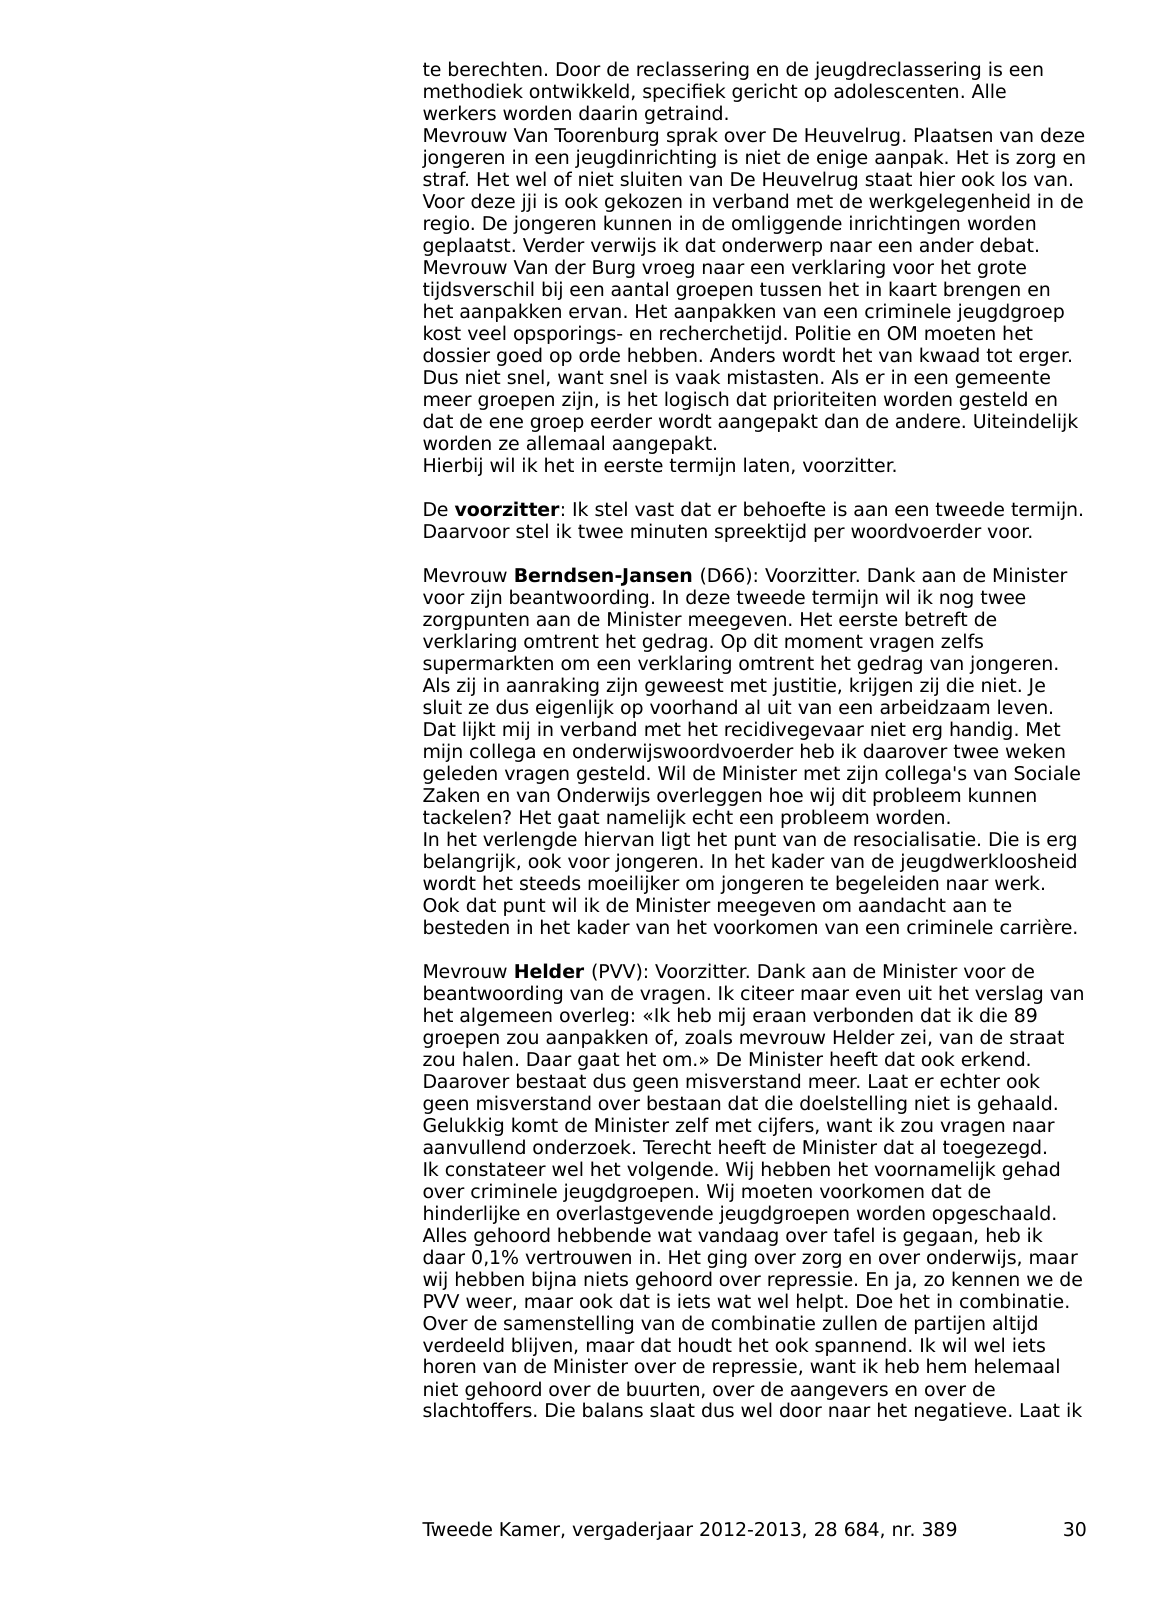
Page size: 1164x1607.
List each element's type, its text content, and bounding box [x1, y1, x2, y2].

text Mevrouw Helder (PVV): Voorzitter. Dank aan de Minister voor de beantwoording van de vragen. Ik citeer maar even uit het verslag van het algemeen overleg: «Ik heb mij eraan verbonden dat ik die 89 groepen zou aanpakken of, zoals mevrouw Helder zei, van de straat zou halen. Daar gaat het om.» De Minister heeft dat ook erkend. Daarover bestaat dus geen misverstand meer. Laat er echter ook geen misverstand over bestaan dat die doelstelling niet is gehaald. Gelukkig komt de Minister zelf met cijfers, want ik zou vragen naar aanvullend onderzoek. Terecht heeft de Minister dat al toegezegd. [422, 961, 1087, 1159]
text Ik constateer wel het volgende. Wij hebben het voornamelijk gehad over criminele jeugdgroepen. Wij moeten voorkomen dat de hinderlijke en overlastgevende jeugdgroepen worden opgeschaald. Alles gehoord hebbende wat vandaag over tafel is gegaan, heb ik daar 0,1% vertrouwen in. Het ging over zorg en over onderwijs, maar wij hebben bijna niets gehoord over repressie. En ja, zo kennen we de PVV weer, maar ook dat is iets wat wel helpt. Doe het in combinatie. Over de samenstelling van de combinatie zullen de partijen altijd verdeeld blijven, maar dat houdt het ook spannend. Ik wil wel iets horen van de Minister over de repressie, want ik heb hem helemaal niet gehoord over de buurten, over de aangevers en over de slachtoffers. Die balans slaat dus wel door naar het negatieve. Laat ik [422, 1159, 1087, 1422]
text In het verlengde hiervan ligt het punt van de resocialisatie. Die is erg belangrijk, ook voor jongeren. In het kader van de jeugdwerkloosheid wordt het steeds moeilijker om jongeren te begeleiden naar werk. Ook dat punt wil ik de Minister meegeven om aandacht aan te besteden in het kader van het voorkomen van een criminele carrière. [422, 829, 1087, 939]
text te berechten. Door de reclassering en de jeugdreclassering is een methodiek ontwikkeld, specifiek gericht op adolescenten. Alle werkers worden daarin getraind. [422, 59, 1087, 125]
text De voorzitter: Ik stel vast dat er behoefte is aan een tweede termijn. Daarvoor stel ik twee minuten spreektijd per woordvoerder voor. [422, 499, 1087, 543]
text Mevrouw Berndsen-Jansen (D66): Voorzitter. Dank aan de Minister voor zijn beantwoording. In deze tweede termijn wil ik nog twee zorgpunten aan de Minister meegeven. Het eerste betreft de verklaring omtrent het gedrag. Op dit moment vragen zelfs supermarkten om een verklaring omtrent het gedrag van jongeren. Als zij in aanraking zijn geweest met justitie, krijgen zij die niet. Je sluit ze dus eigenlijk op voorhand al uit van een arbeidzaam leven. Dat lijkt mij in verband met het recidivegevaar niet erg handig. Met mijn collega en onderwijswoordvoerder heb ik daarover twee weken geleden vragen gesteld. Wil de Minister met zijn collega's van Sociale Zaken en van Onderwijs overleggen hoe wij dit probleem kunnen tackelen? Het gaat namelijk echt een probleem worden. [422, 565, 1087, 829]
text Mevrouw Van Toorenburg sprak over De Heuvelrug. Plaatsen van deze jongeren in een jeugdinrichting is niet de enige aanpak. Het is zorg en straf. Het wel of niet sluiten van De Heuvelrug staat hier ook los van. Voor deze jji is ook gekozen in verband met de werkgelegenheid in de regio. De jongeren kunnen in de omliggende inrichtingen worden geplaatst. Verder verwijs ik dat onderwerp naar een ander debat. [422, 125, 1087, 257]
text Hierbij wil ik het in eerste termijn laten, voorzitter. [422, 455, 1087, 477]
text Mevrouw Van der Burg vroeg naar een verklaring voor het grote tijdsverschil bij een aantal groepen tussen het in kaart brengen en het aanpakken ervan. Het aanpakken van een criminele jeugdgroep kost veel opsporings- en recherchetijd. Politie en OM moeten het dossier goed op orde hebben. Anders wordt het van kwaad tot erger. Dus niet snel, want snel is vaak mistasten. Als er in een gemeente meer groepen zijn, is het logisch dat prioriteiten worden gesteld en dat de ene groep eerder wordt aangepakt dan de andere. Uiteindelijk worden ze allemaal aangepakt. [422, 257, 1087, 455]
